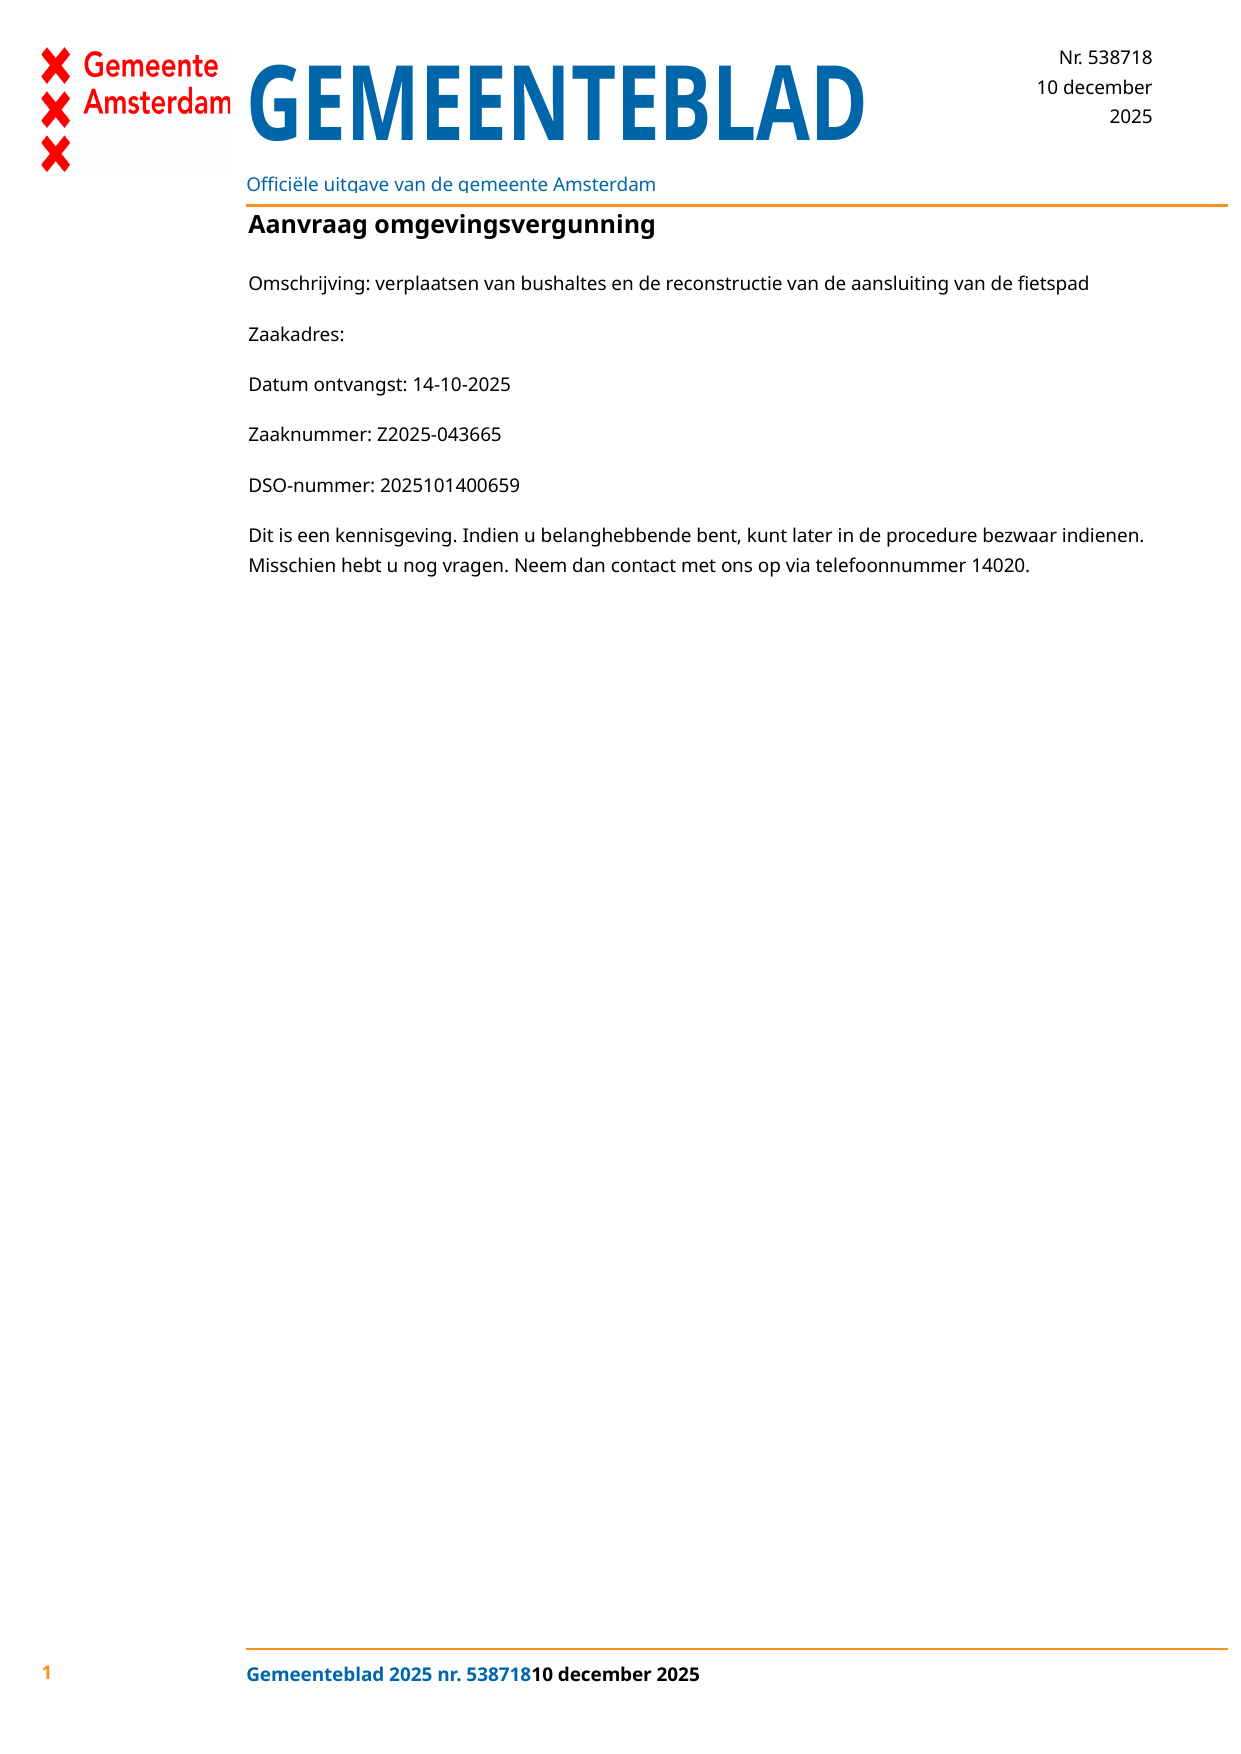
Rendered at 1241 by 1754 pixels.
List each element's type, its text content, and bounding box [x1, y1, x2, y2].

text Datum ontvangst: 14-10-2025 [248, 371, 1152, 397]
picture [41, 47, 231, 172]
text Omschrijving: verplaatsen van bushaltes en de reconstructie van de aansluiting van de fietspad [248, 270, 1152, 296]
text Aanvraag omgevingsvergunning [248, 207, 1152, 241]
text Dit is een kennisgeving. Indien u belanghebbende bent, kunt later in de procedure bezwaar indienen. Misschien hebt u nog vragen. Neem dan contact met ons op via telefoonnummer 14020. [248, 522, 1152, 578]
text Zaaknummer: Z2025-043665 [248, 422, 1152, 447]
text Zaakadres: [248, 321, 1152, 346]
text DSO-nummer: 2025101400659 [248, 472, 1152, 498]
